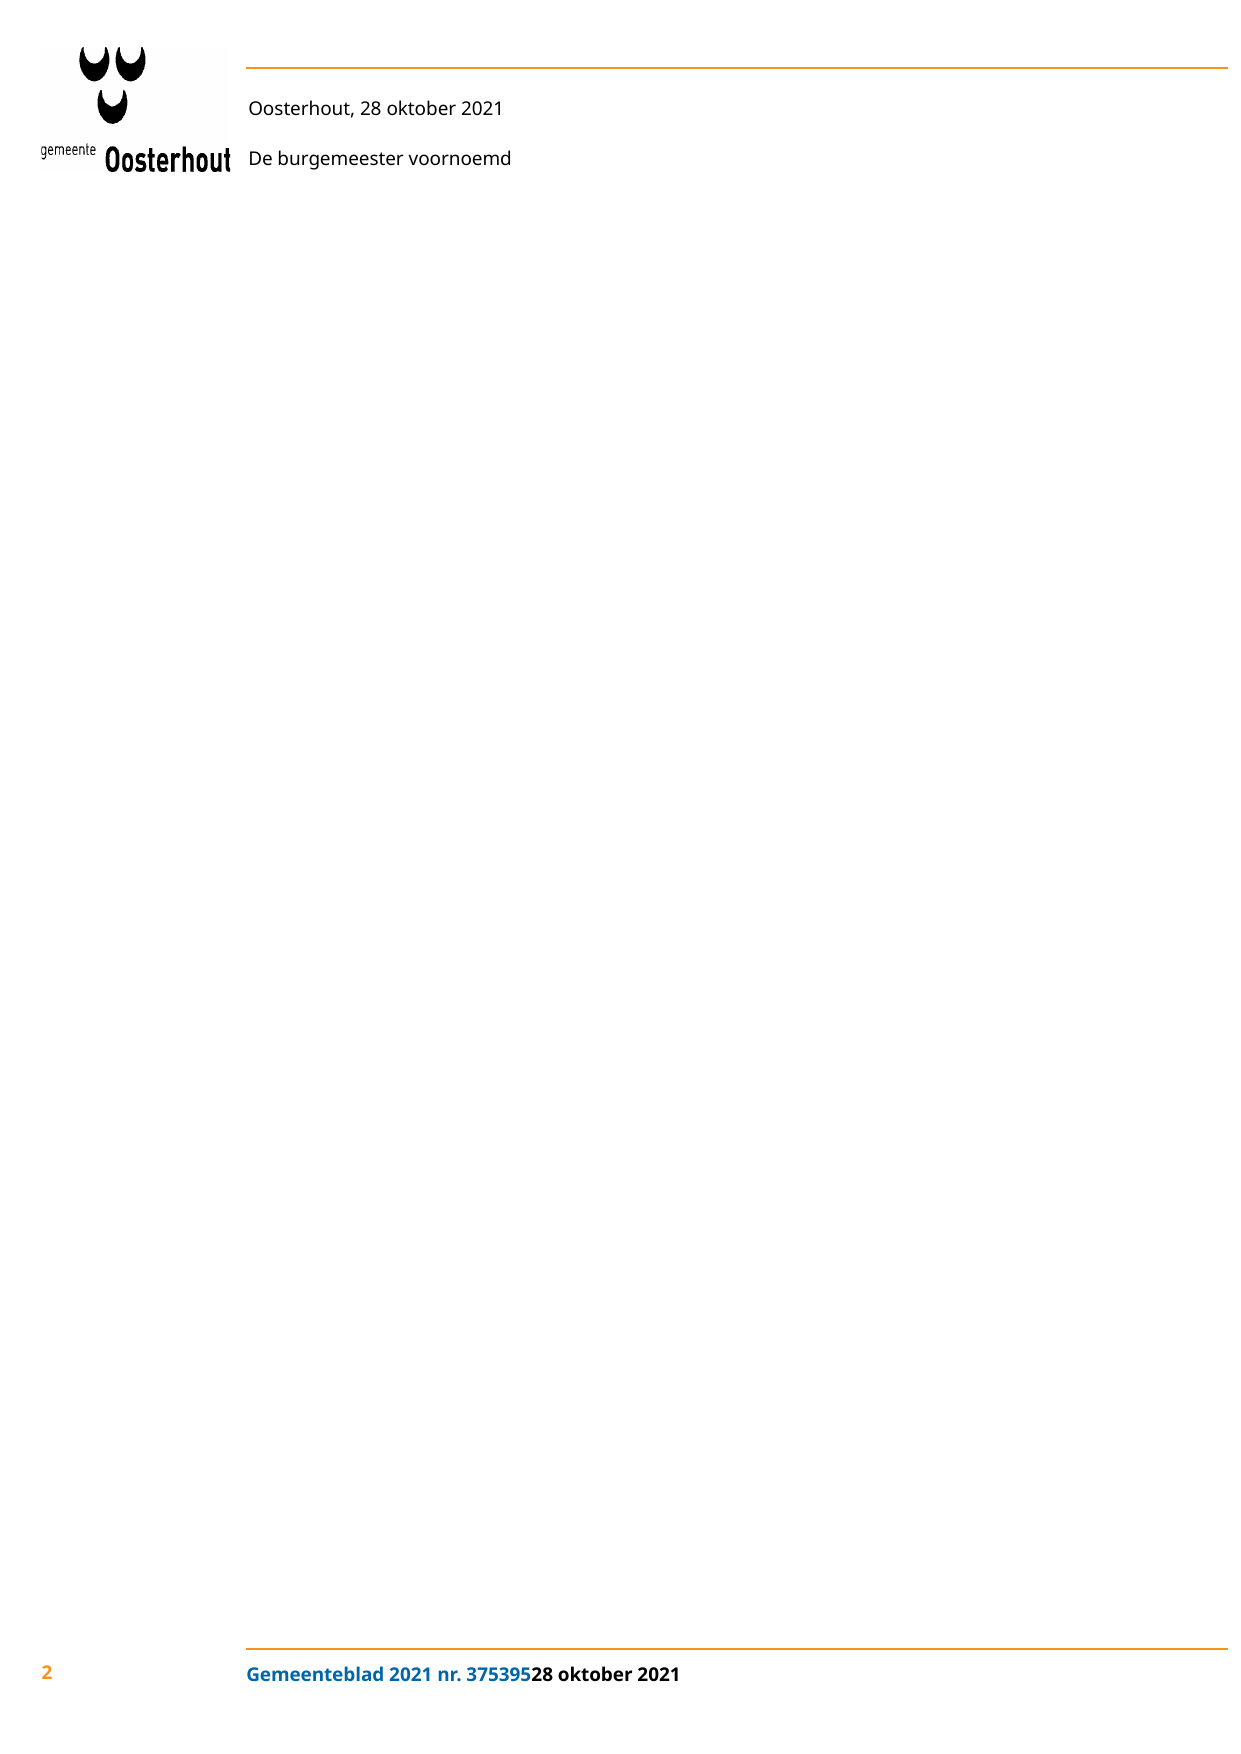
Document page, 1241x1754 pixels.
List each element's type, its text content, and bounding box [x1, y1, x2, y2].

text Oosterhout, 28 oktober 2021 [248, 95, 1152, 121]
text De burgemeester voornoemd [248, 145, 1152, 171]
picture [41, 47, 231, 172]
